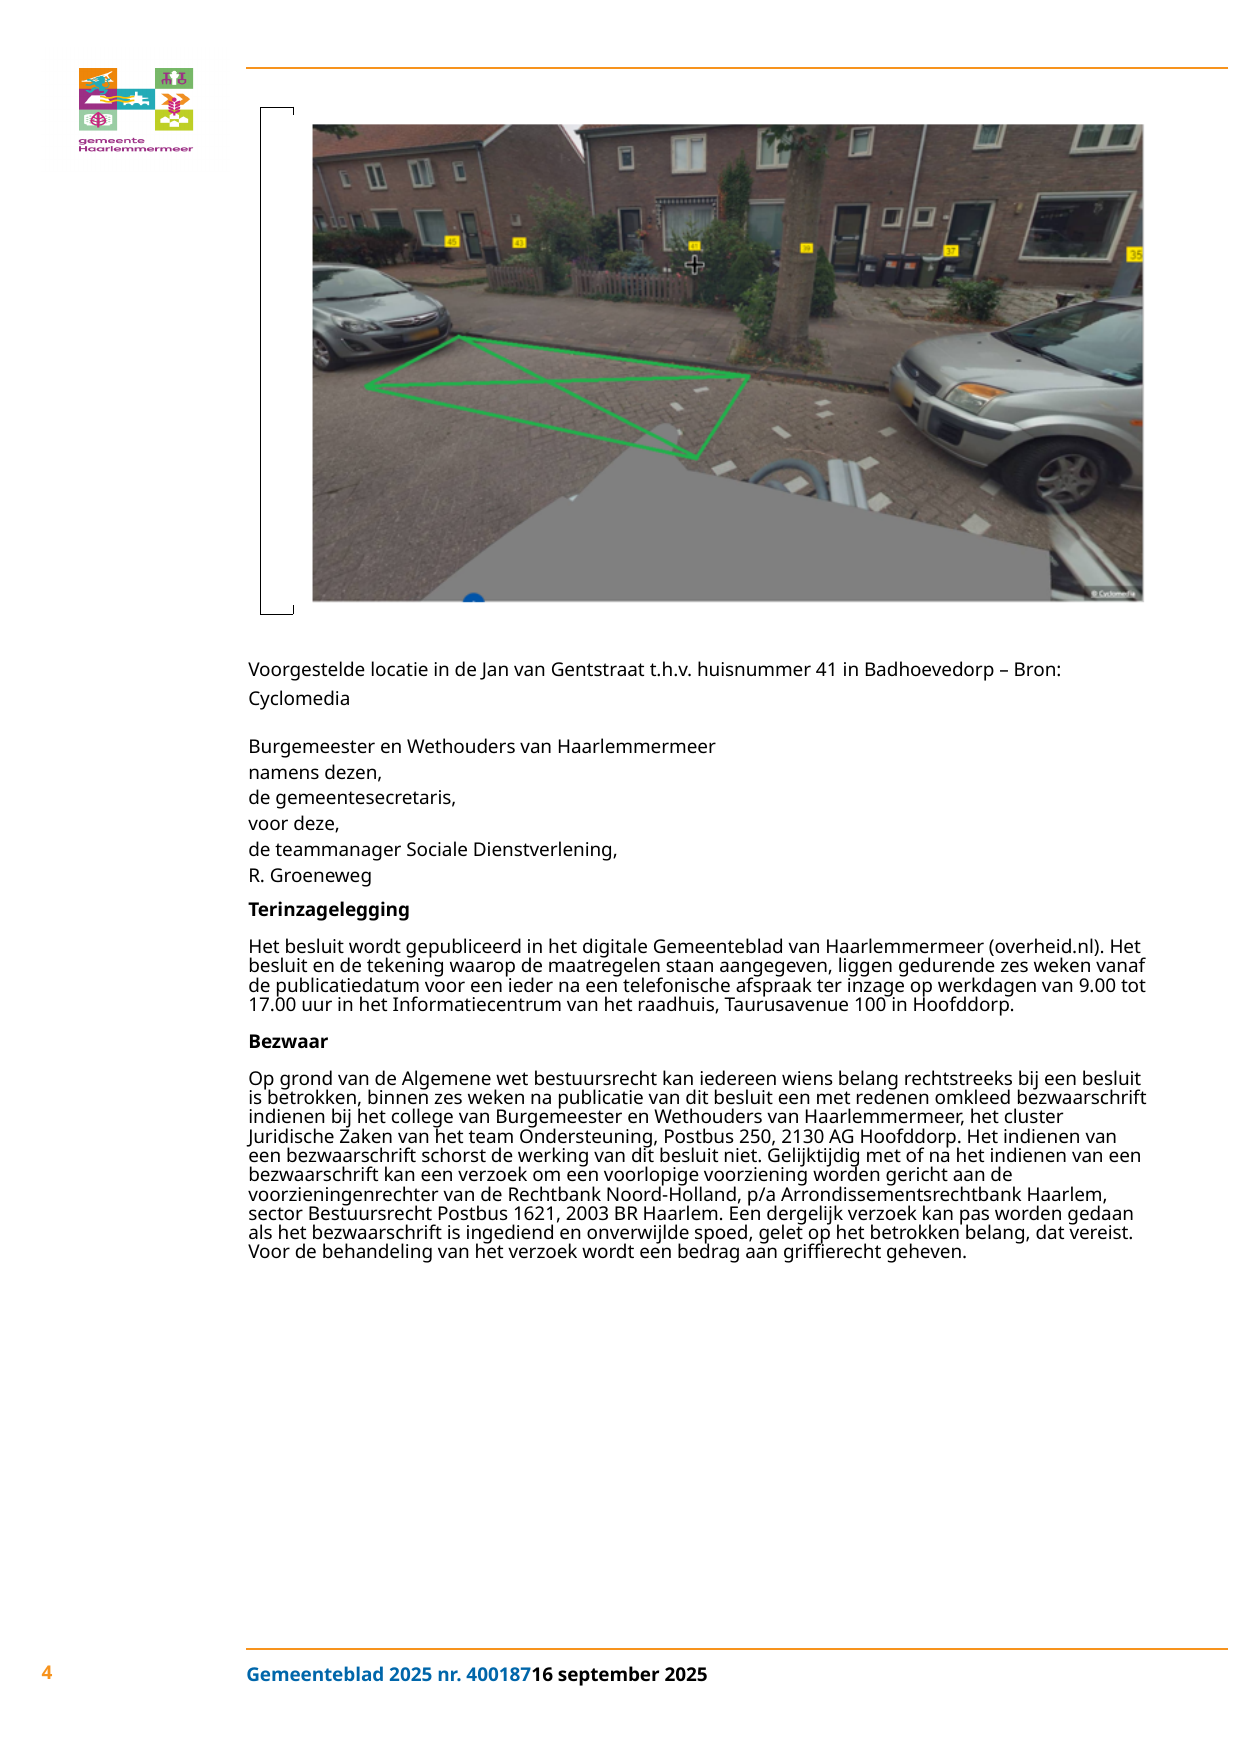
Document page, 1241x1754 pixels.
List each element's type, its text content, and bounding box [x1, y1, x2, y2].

text de teammanager Sociale Dienstverlening, [248, 836, 1152, 862]
text voor deze, [248, 810, 1152, 836]
picture [268, 115, 1155, 605]
text Burgemeester en Wethouders van Haarlemmermeer [248, 733, 1152, 759]
text de gemeentesecretaris, [248, 784, 1152, 810]
text Terinzagelegging [248, 901, 1152, 920]
text R. Groeneweg [248, 862, 1152, 887]
text Bezwaar [248, 1033, 1152, 1052]
picture [41, 47, 231, 172]
text namens dezen, [248, 759, 1152, 784]
text Op grond van de Algemene wet bestuursrecht kan iedereen wiens belang rechtstreeks bij een besluit is betrokken, binnen zes weken na publicatie van dit besluit een met redenen omkleed bezwaarschrift indienen bij het college van Burgemeester en Wethouders van Haarlemmermeer, het cluster Juridische Zaken van het team Ondersteuning, Postbus 250, 2130 AG Hoofddorp. Het indienen van een bezwaarschrift schorst de werking van dit besluit niet. Gelijktijdig met of na het indienen van een bezwaarschrift kan een verzoek om een voorlopige voorziening worden gericht aan de voorzieningenrechter van de Rechtbank Noord-Holland, p/a Arrondissementsrechtbank Haarlem, sector Bestuursrecht Postbus 1621, 2003 BR Haarlem. Een dergelijk verzoek kan pas worden gedaan als het bezwaarschrift is ingediend en onverwijlde spoed, gelet op het betrokken belang, dat vereist. Voor de behandeling van het verzoek wordt een bedrag aan griffierecht geheven. [248, 1070, 1152, 1263]
text Voorgestelde locatie in de Jan van Gentstraat t.h.v. huisnummer 41 in Badhoevedorp – Bron: Cyclomedia [248, 656, 1152, 711]
text Het besluit wordt gepubliceerd in het digitale Gemeenteblad van Haarlemmermeer (overheid.nl). Het besluit en de tekening waarop de maatregelen staan aangegeven, liggen gedurende zes weken vanaf de publicatiedatum voor een ieder na een telefonische afspraak ter inzage op werkdagen van 9.00 tot 17.00 uur in het Informatiecentrum van het raadhuis, Taurusavenue 100 in Hoofddorp. [248, 938, 1152, 1015]
